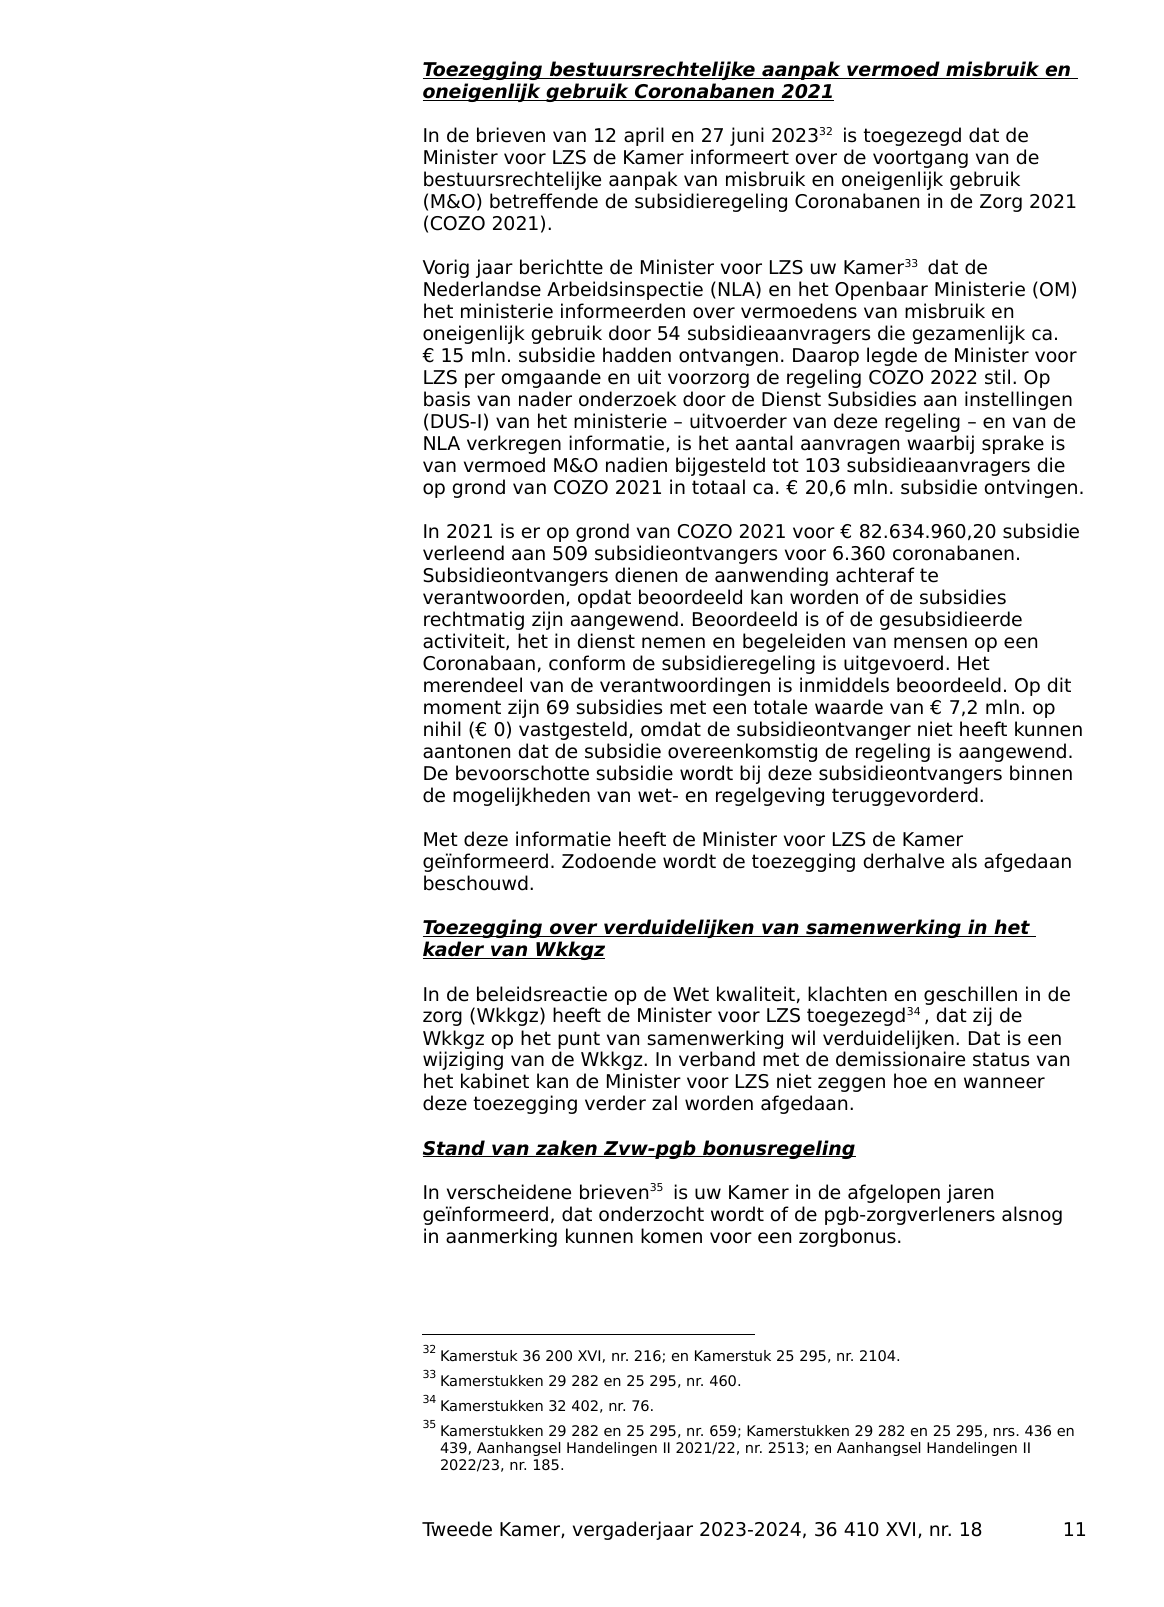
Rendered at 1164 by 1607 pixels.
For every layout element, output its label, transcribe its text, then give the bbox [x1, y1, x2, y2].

text Kamerstukken 29 282 en 25 295, nr. 659; Kamerstukken 29 282 en 25 295, nrs. 436 en 439, Aanhangsel Handelingen II 2021/22, nr. 2513; en Aanhangsel Handelingen II 2022/23, nr. 185. [422, 1418, 1087, 1474]
text In de brieven van 12 april en 27 juni 2023 is toegezegd dat de Minister voor LZS de Kamer informeert over de voortgang van de bestuursrechtelijke aanpak van misbruik en oneigenlijk gebruik (M&O) betreffende de subsidieregeling Coronabanen in de Zorg 2021 (COZO 2021). [422, 125, 1087, 235]
subtitle Toezegging over verduidelijken van samenwerking in het kader van Wkkgz [422, 917, 1087, 961]
text Kamerstukken 29 282 en 25 295, nr. 460. [422, 1368, 1087, 1391]
subtitle Toezegging bestuursrechtelijke aanpak vermoed misbruik en oneigenlijk gebruik Coronabanen 2021 [422, 59, 1087, 103]
text Kamerstuk 36 200 XVI, nr. 216; en Kamerstuk 25 295, nr. 2104. [422, 1343, 1087, 1366]
text Vorig jaar berichtte de Minister voor LZS uw Kamer dat de Nederlandse Arbeidsinspectie (NLA) en het Openbaar Ministerie (OM) het ministerie informeerden over vermoedens van misbruik en oneigenlijk gebruik door 54 subsidieaanvragers die gezamenlijk ca. € 15 mln. subsidie hadden ontvangen. Daarop legde de Minister voor LZS per omgaande en uit voorzorg de regeling COZO 2022 stil. Op basis van nader onderzoek door de Dienst Subsidies aan instellingen (DUS-I) van het ministerie – uitvoerder van deze regeling – en van de NLA verkregen informatie, is het aantal aanvragen waarbij sprake is van vermoed M&O nadien bijgesteld tot 103 subsidieaanvragers die op grond van COZO 2021 in totaal ca. € 20,6 mln. subsidie ontvingen. [422, 257, 1087, 499]
text In verscheidene brieven is uw Kamer in de afgelopen jaren geïnformeerd, dat onderzocht wordt of de pgb-zorgverleners alsnog in aanmerking kunnen komen voor een zorgbonus. [422, 1182, 1087, 1248]
text In 2021 is er op grond van COZO 2021 voor € 82.634.960,20 subsidie verleend aan 509 subsidieontvangers voor 6.360 coronabanen. Subsidieontvangers dienen de aanwending achteraf te verantwoorden, opdat beoordeeld kan worden of de subsidies rechtmatig zijn aangewend. Beoordeeld is of de gesubsidieerde activiteit, het in dienst nemen en begeleiden van mensen op een Coronabaan, conform de subsidieregeling is uitgevoerd. Het merendeel van de verantwoordingen is inmiddels beoordeeld. Op dit moment zijn 69 subsidies met een totale waarde van € 7,2 mln. op nihil (€ 0) vastgesteld, omdat de subsidieontvanger niet heeft kunnen aantonen dat de subsidie overeenkomstig de regeling is aangewend. De bevoorschotte subsidie wordt bij deze subsidieontvangers binnen de mogelijkheden van wet- en regelgeving teruggevorderd. [422, 521, 1087, 807]
text In de beleidsreactie op de Wet kwaliteit, klachten en geschillen in de zorg (Wkkgz) heeft de Minister voor LZS toegezegd, dat zij de Wkkgz op het punt van samenwerking wil verduidelijken. Dat is een wijziging van de Wkkgz. In verband met de demissionaire status van het kabinet kan de Minister voor LZS niet zeggen hoe en wanneer deze toezegging verder zal worden afgedaan. [422, 983, 1087, 1115]
text Met deze informatie heeft de Minister voor LZS de Kamer geïnformeerd. Zodoende wordt de toezegging derhalve als afgedaan beschouwd. [422, 829, 1087, 895]
subtitle Stand van zaken Zvw-pgb bonusregeling [422, 1137, 1087, 1159]
text Kamerstukken 32 402, nr. 76. [422, 1393, 1087, 1416]
